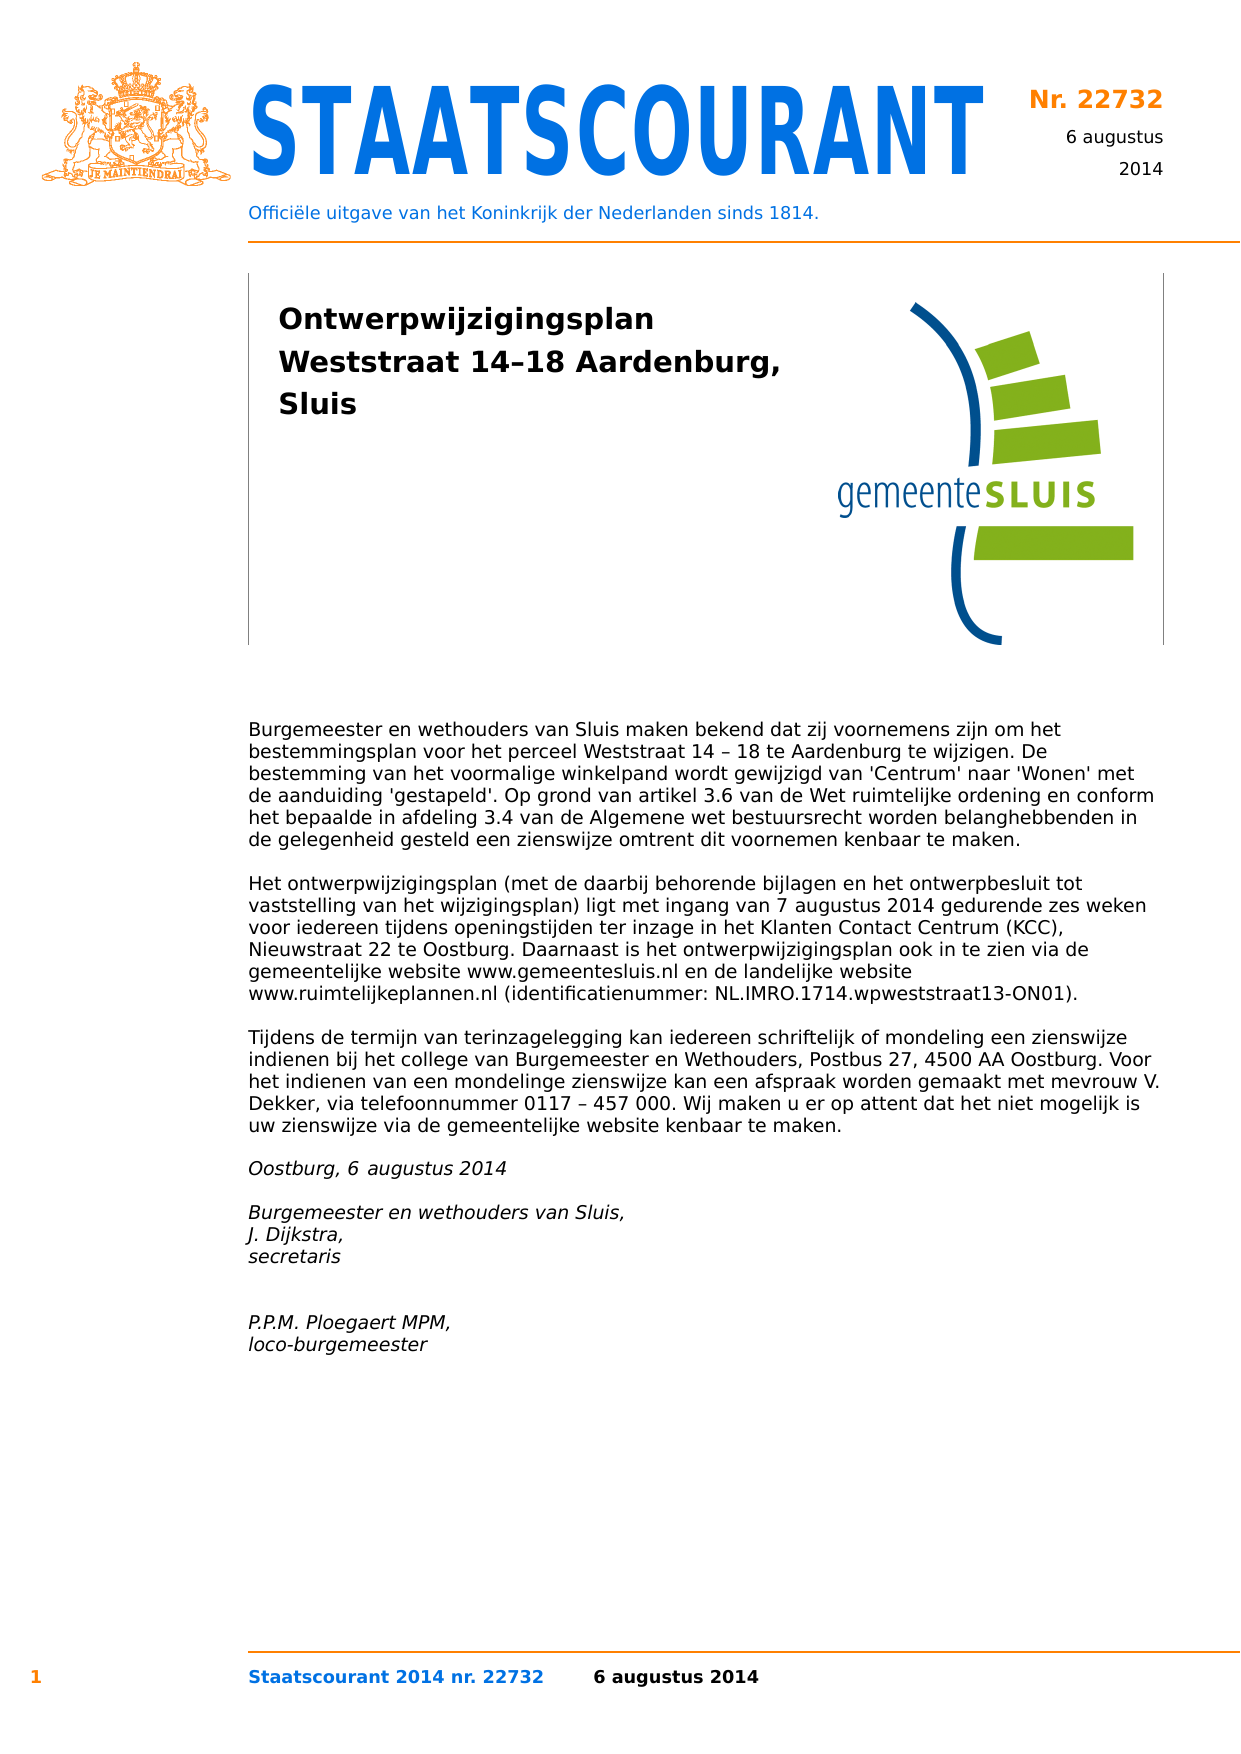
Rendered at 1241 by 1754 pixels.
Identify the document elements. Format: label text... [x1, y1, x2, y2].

text Burgemeester en wethouders van Sluis maken bekend dat zij voornemens zijn om het bestemmingsplan voor het perceel Weststraat 14 – 18 te Aardenburg te wijzigen. De bestemming van het voormalige winkelpand wordt gewijzigd van 'Centrum' naar 'Wonen' met de aanduiding 'gestapeld'. Op grond van artikel 3.6 van de Wet ruimtelijke ordening en conform het bepaalde in afdeling 3.4 van de Algemene wet bestuursrecht worden belanghebbenden in de gelegenheid gesteld een zienswijze omtrent dit voornemen kenbaar te maken. [248, 719, 1163, 851]
table_header Nr. 22732 [998, 62, 1240, 121]
picture [838, 302, 1134, 645]
text P.P.M. Ploegaert MPM, loco-burgemeester [248, 1290, 1163, 1356]
table_cell Officiële uitgave van het Koninkrijk der Nederlanden sinds 1814. [248, 203, 1240, 241]
picture [41, 62, 231, 186]
text Oostburg, 6 augustus 2014 [248, 1158, 1163, 1180]
text Burgemeester en wethouders van Sluis, J. Dijkstra, secretaris [248, 1202, 1163, 1268]
subtitle Ontwerpwijzigingsplan Weststraat 14–18 Aardenburg, Sluis [249, 273, 1163, 645]
table_cell 2014 [998, 153, 1240, 203]
text Het ontwerpwijzigingsplan (met de daarbij behorende bijlagen en het ontwerpbesluit tot vaststelling van het wijzigingsplan) ligt met ingang van 7 augustus 2014 gedurende zes weken voor iedereen tijdens openingstijden ter inzage in het Klanten Contact Centrum (KCC), Nieuwstraat 22 te Oostburg. Daarnaast is het ontwerpwijzigingsplan ook in te zien via de gemeentelijke website www.gemeentesluis.nl en de landelijke website www.ruimtelijkeplannen.nl (identificatienummer: NL.IMRO.1714.wpweststraat13-ON01). [248, 873, 1163, 1005]
table_cell 6 augustus [998, 121, 1240, 153]
table_header STAATSCOURANT [248, 62, 998, 203]
table_header [25, 62, 248, 241]
text Tijdens de termijn van terinzagelegging kan iedereen schriftelijk of mondeling een zienswijze indienen bij het college van Burgemeester en Wethouders, Postbus 27, 4500 AA Oostburg. Voor het indienen van een mondelinge zienswijze kan een afspraak worden gemaakt met mevrouw V. Dekker, via telefoonnummer 0117 – 457 000. Wij maken u er op attent dat het niet mogelijk is uw zienswijze via de gemeentelijke website kenbaar te maken. [248, 1027, 1163, 1136]
